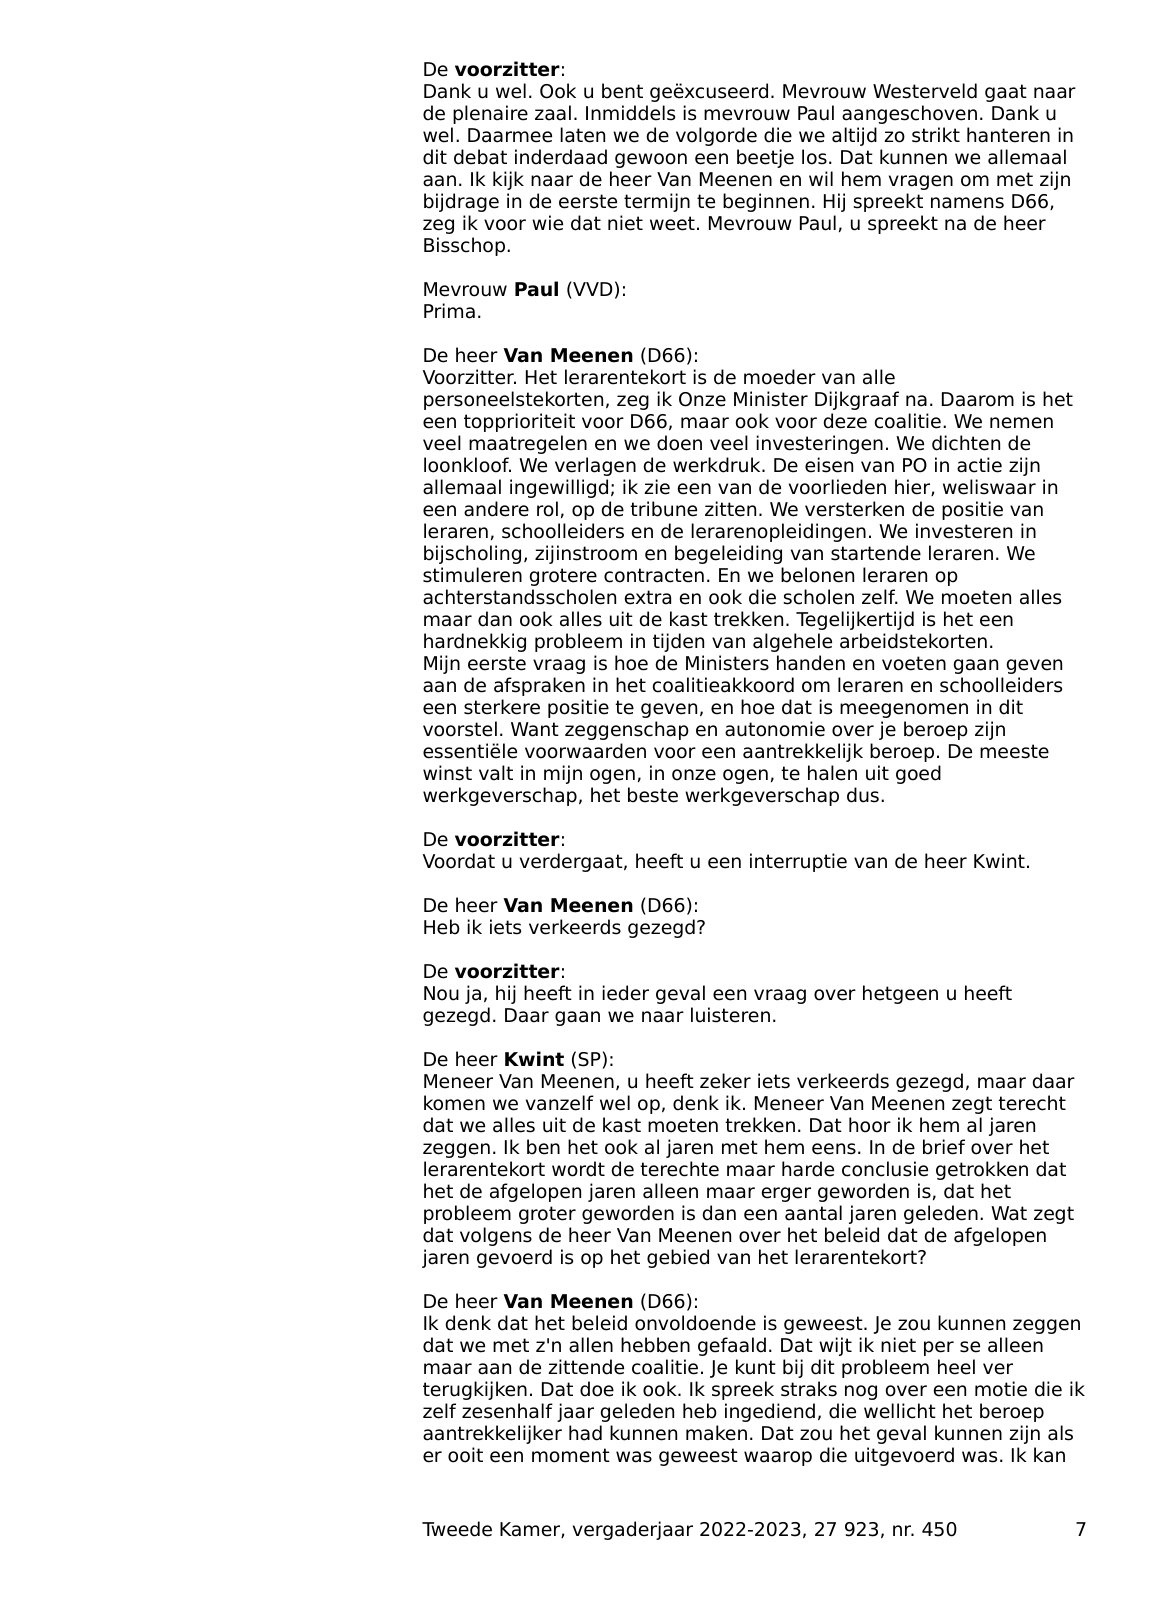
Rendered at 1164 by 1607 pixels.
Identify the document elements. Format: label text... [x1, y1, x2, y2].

text Prima. [422, 301, 1087, 323]
text Mijn eerste vraag is hoe de Ministers handen en voeten gaan geven aan de afspraken in het coalitieakkoord om leraren en schoolleiders een sterkere positie te geven, en hoe dat is meegenomen in dit voorstel. Want zeggenschap en autonomie over je beroep zijn essentiële voorwaarden voor een aantrekkelijk beroep. De meeste winst valt in mijn ogen, in onze ogen, te halen uit goed werkgeverschap, het beste werkgeverschap dus. [422, 653, 1087, 807]
text Nou ja, hij heeft in ieder geval een vraag over hetgeen u heeft gezegd. Daar gaan we naar luisteren. [422, 983, 1087, 1027]
text De voorzitter: [422, 961, 1087, 983]
text Voordat u verdergaat, heeft u een interruptie van de heer Kwint. [422, 851, 1087, 873]
text De heer Kwint (SP): [422, 1049, 1087, 1071]
text De heer Van Meenen (D66): [422, 345, 1087, 367]
text Heb ik iets verkeerds gezegd? [422, 917, 1087, 939]
text De voorzitter: [422, 59, 1087, 81]
text De voorzitter: [422, 829, 1087, 851]
text Dank u wel. Ook u bent geëxcuseerd. Mevrouw Westerveld gaat naar de plenaire zaal. Inmiddels is mevrouw Paul aangeschoven. Dank u wel. Daarmee laten we de volgorde die we altijd zo strikt hanteren in dit debat inderdaad gewoon een beetje los. Dat kunnen we allemaal aan. Ik kijk naar de heer Van Meenen en wil hem vragen om met zijn bijdrage in de eerste termijn te beginnen. Hij spreekt namens D66, zeg ik voor wie dat niet weet. Mevrouw Paul, u spreekt na de heer Bisschop. [422, 81, 1087, 257]
text De heer Van Meenen (D66): [422, 895, 1087, 917]
text Voorzitter. Het lerarentekort is de moeder van alle personeelstekorten, zeg ik Onze Minister Dijkgraaf na. Daarom is het een topprioriteit voor D66, maar ook voor deze coalitie. We nemen veel maatregelen en we doen veel investeringen. We dichten de loonkloof. We verlagen de werkdruk. De eisen van PO in actie zijn allemaal ingewilligd; ik zie een van de voorlieden hier, weliswaar in een andere rol, op de tribune zitten. We versterken de positie van leraren, schoolleiders en de lerarenopleidingen. We investeren in bijscholing, zijinstroom en begeleiding van startende leraren. We stimuleren grotere contracten. En we belonen leraren op achterstandsscholen extra en ook die scholen zelf. We moeten alles maar dan ook alles uit de kast trekken. Tegelijkertijd is het een hardnekkig probleem in tijden van algehele arbeidstekorten. [422, 367, 1087, 653]
text Mevrouw Paul (VVD): [422, 279, 1087, 301]
text Ik denk dat het beleid onvoldoende is geweest. Je zou kunnen zeggen dat we met z'n allen hebben gefaald. Dat wijt ik niet per se alleen maar aan de zittende coalitie. Je kunt bij dit probleem heel ver terugkijken. Dat doe ik ook. Ik spreek straks nog over een motie die ik zelf zesenhalf jaar geleden heb ingediend, die wellicht het beroep aantrekkelijker had kunnen maken. Dat zou het geval kunnen zijn als er ooit een moment was geweest waarop die uitgevoerd was. Ik kan [422, 1313, 1087, 1467]
text Meneer Van Meenen, u heeft zeker iets verkeerds gezegd, maar daar komen we vanzelf wel op, denk ik. Meneer Van Meenen zegt terecht dat we alles uit de kast moeten trekken. Dat hoor ik hem al jaren zeggen. Ik ben het ook al jaren met hem eens. In de brief over het lerarentekort wordt de terechte maar harde conclusie getrokken dat het de afgelopen jaren alleen maar erger geworden is, dat het probleem groter geworden is dan een aantal jaren geleden. Wat zegt dat volgens de heer Van Meenen over het beleid dat de afgelopen jaren gevoerd is op het gebied van het lerarentekort? [422, 1071, 1087, 1269]
text De heer Van Meenen (D66): [422, 1291, 1087, 1313]
